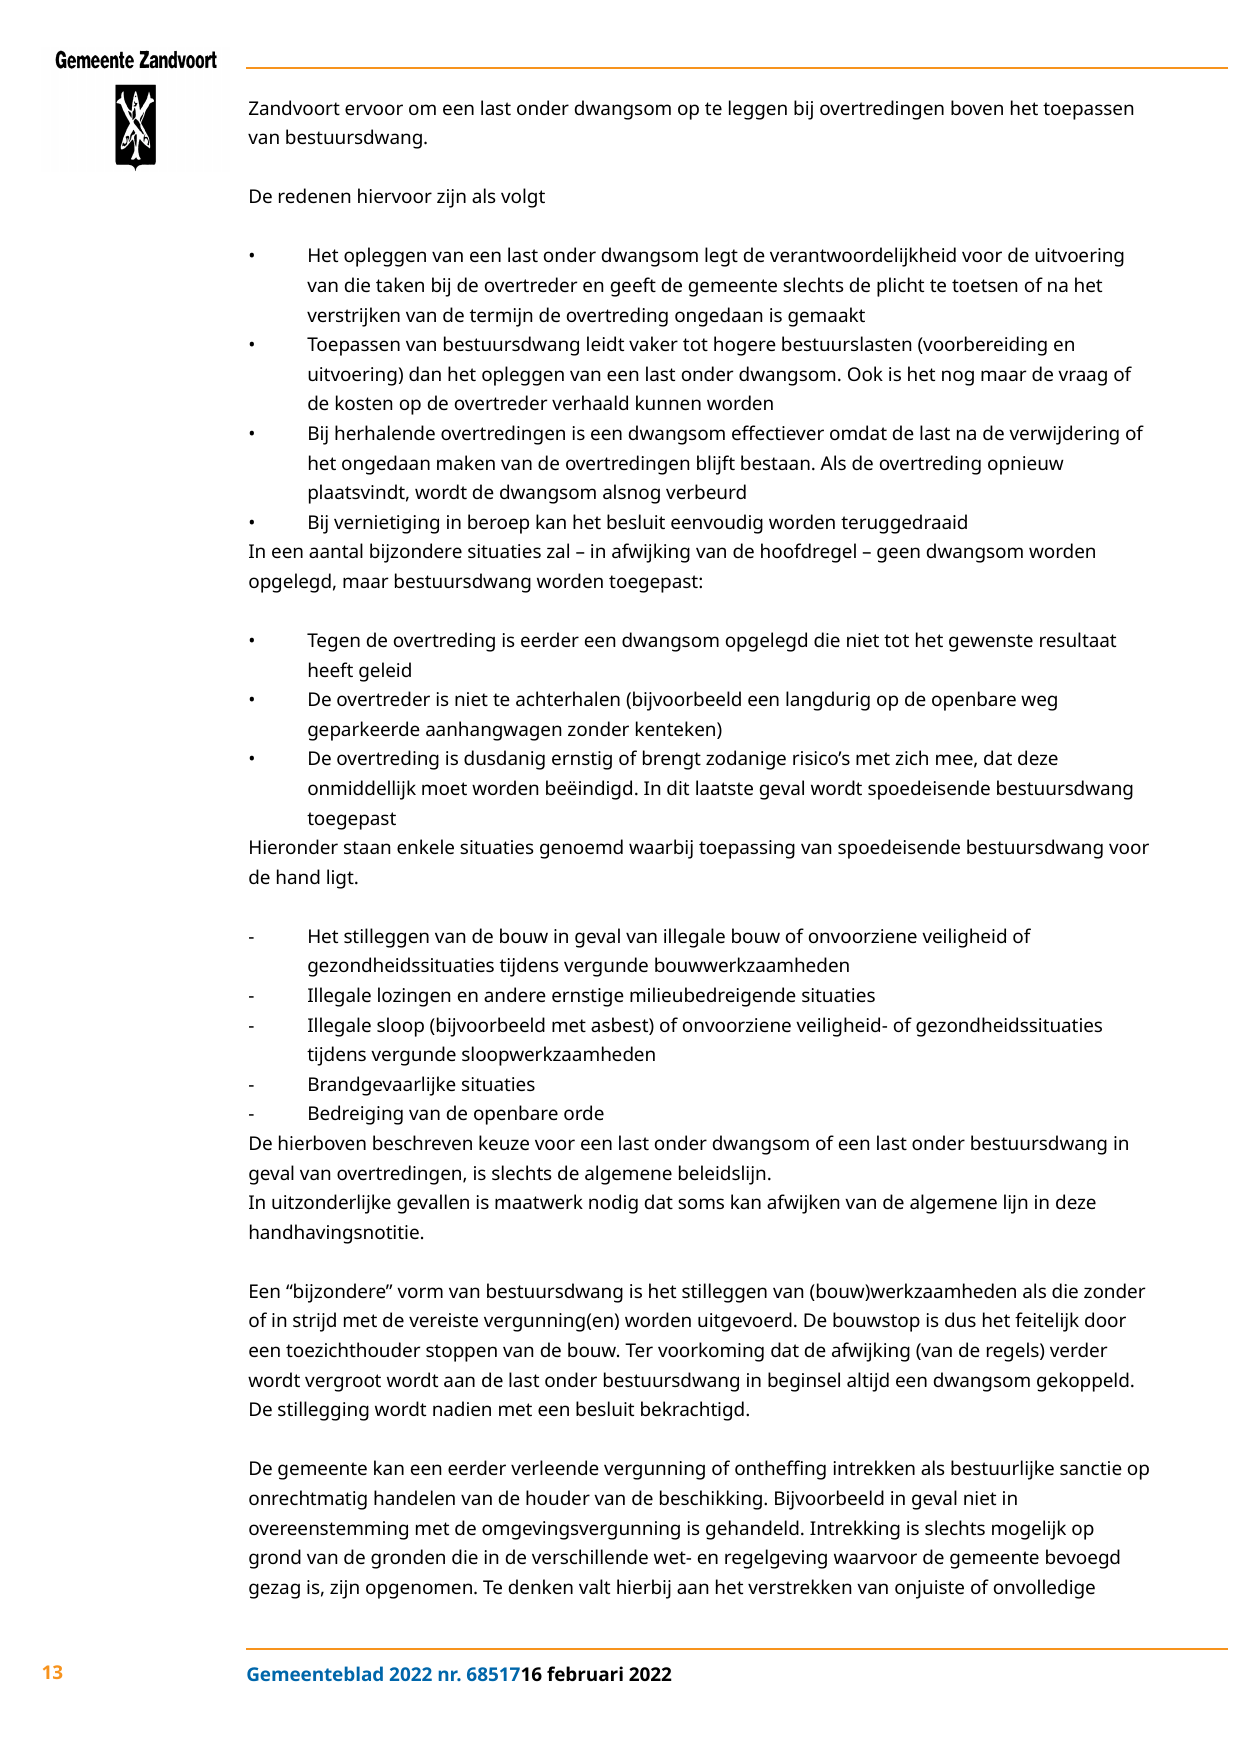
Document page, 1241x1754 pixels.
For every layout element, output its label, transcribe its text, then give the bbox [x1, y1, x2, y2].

list Brandgevaarlijke situaties [248, 1071, 1152, 1097]
list Toepassen van bestuursdwang leidt vaker tot hogere bestuurslasten (voorbereiding en uitvoering) dan het opleggen van een last onder dwangsom. Ook is het nog maar de vraag of de kosten op de overtreder verhaald kunnen worden [248, 331, 1152, 416]
text Een “bijzondere” vorm van bestuursdwang is het stilleggen van (bouw)werkzaamheden als die zonder of in strijd met de vereiste vergunning(en) worden uitgevoerd. De bouwstop is dus het feitelijk door een toezichthouder stoppen van de bouw. Ter voorkoming dat de afwijking (van de regels) verder wordt vergroot wordt aan de last onder bestuursdwang in beginsel altijd een dwangsom gekoppeld. De stillegging wordt nadien met een besluit bekrachtigd. [248, 1278, 1152, 1422]
text De redenen hiervoor zijn als volgt [248, 183, 1152, 209]
list De overtreder is niet te achterhalen (bijvoorbeeld een langdurig op de openbare weg geparkeerde aanhangwagen zonder kenteken) [248, 686, 1152, 742]
list Het opleggen van een last onder dwangsom legt de verantwoordelijkheid voor de uitvoering van die taken bij de overtreder en geeft de gemeente slechts de plicht te toetsen of na het verstrijken van de termijn de overtreding ongedaan is gemaakt [248, 243, 1152, 328]
list Bij vernietiging in beroep kan het besluit eenvoudig worden teruggedraaid [248, 509, 1152, 535]
list Het stilleggen van de bouw in geval van illegale bouw of onvoorziene veiligheid of gezondheidssituaties tijdens vergunde bouwwerkzaamheden [248, 923, 1152, 978]
list Illegale lozingen en andere ernstige milieubedreigende situaties [248, 982, 1152, 1008]
list Bedreiging van de openbare orde [248, 1101, 1152, 1126]
list Illegale sloop (bijvoorbeeld met asbest) of onvoorziene veiligheid- of gezondheidssituaties tijdens vergunde sloopwerkzaamheden [248, 1012, 1152, 1067]
text De gemeente kan een eerder verleende vergunning of ontheffing intrekken als bestuurlijke sanctie op onrechtmatig handelen van de houder van de beschikking. Bijvoorbeeld in geval niet in overeenstemming met de omgevingsvergunning is gehandeld. Intrekking is slechts mogelijk op grond van de gronden die in de verschillende wet- en regelgeving waarvoor de gemeente bevoegd gezag is, zijn opgenomen. Te denken valt hierbij aan het verstrekken van onjuiste of onvolledige [248, 1456, 1152, 1600]
list Bij herhalende overtredingen is een dwangsom effectiever omdat de last na de verwijdering of het ongedaan maken van de overtredingen blijft bestaan. Als de overtreding opnieuw plaatsvindt, wordt de dwangsom alsnog verbeurd [248, 420, 1152, 505]
list De overtreding is dusdanig ernstig of brengt zodanige risico’s met zich mee, dat deze onmiddellijk moet worden beëindigd. In dit laatste geval wordt spoedeisende bestuursdwang toegepast [248, 746, 1152, 831]
picture [41, 47, 231, 172]
list Tegen de overtreding is eerder een dwangsom opgelegd die niet tot het gewenste resultaat heeft geleid [248, 627, 1152, 683]
text In een aantal bijzondere situaties zal – in afwijking van de hoofdregel – geen dwangsom worden opgelegd, maar bestuursdwang worden toegepast: [248, 538, 1152, 594]
text Zandvoort ervoor om een last onder dwangsom op te leggen bij overtredingen boven het toepassen van bestuursdwang. [248, 95, 1152, 150]
text De hierboven beschreven keuze voor een last onder dwangsom of een last onder bestuursdwang in geval van overtredingen, is slechts de algemene beleidslijn. [248, 1130, 1152, 1186]
text Hieronder staan enkele situaties genoemd waarbij toepassing van spoedeisende bestuursdwang voor de hand ligt. [248, 834, 1152, 890]
text In uitzonderlijke gevallen is maatwerk nodig dat soms kan afwijken van de algemene lijn in deze handhavingsnotitie. [248, 1189, 1152, 1245]
